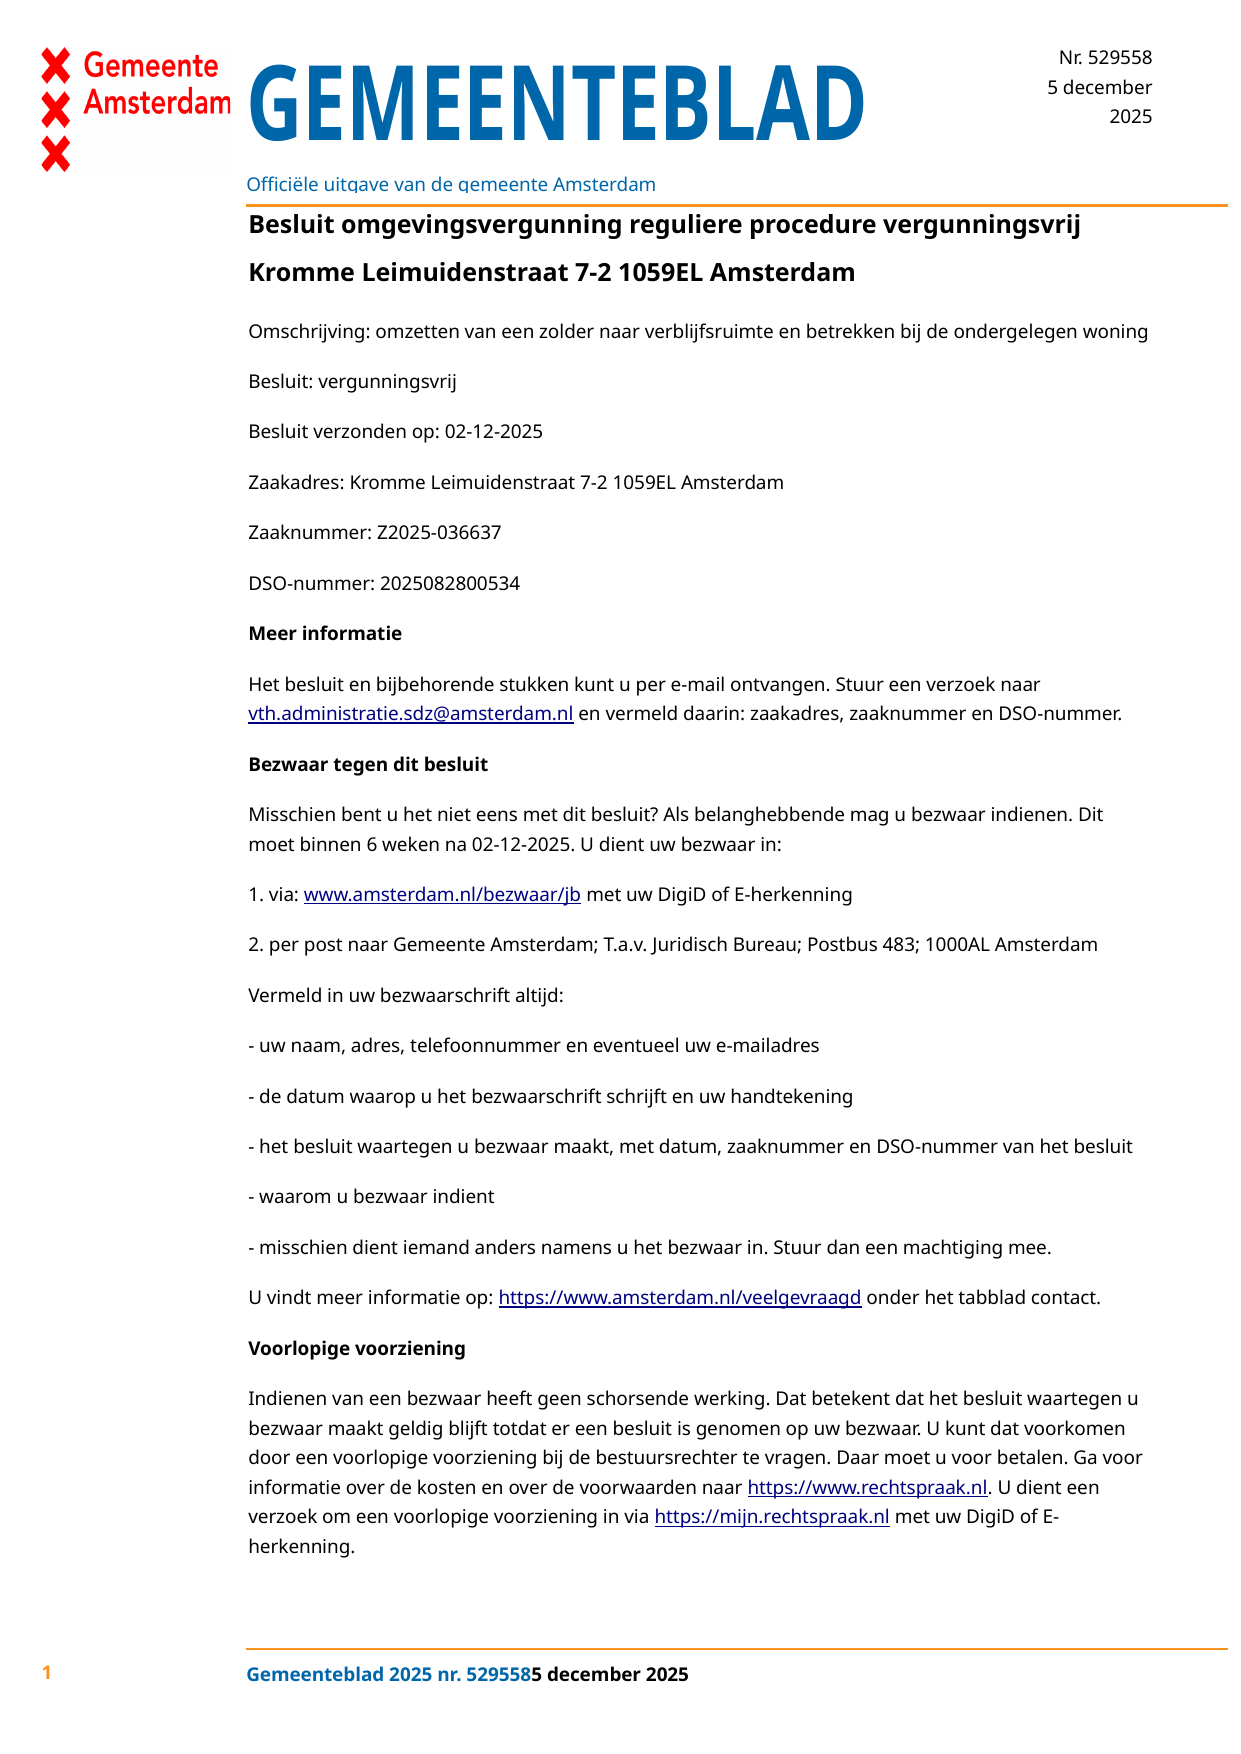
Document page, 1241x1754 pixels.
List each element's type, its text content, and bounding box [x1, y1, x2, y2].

text Vermeld in uw bezwaarschrift altijd: [248, 982, 1152, 1008]
text Besluit: vergunningsvrij [248, 368, 1152, 394]
text Indienen van een bezwaar heeft geen schorsende werking. Dat betekent dat het besluit waartegen u bezwaar maakt geldig blijft totdat er een besluit is genomen op uw bezwaar. U kunt dat voorkomen door een voorlopige voorziening bij de bestuursrechter te vragen. Daar moet u voor betalen. Ga voor informatie over de kosten en over de voorwaarden naar https://www.rechtspraak.nl. U dient een verzoek om een voorlopige voorziening in via https://mijn.rechtspraak.nl met uw DigiD of E-herkenning. [248, 1385, 1152, 1559]
text Voorlopige voorziening [248, 1335, 1152, 1361]
text Omschrijving: omzetten van een zolder naar verblijfsruimte en betrekken bij de ondergelegen woning [248, 318, 1152, 344]
picture [41, 47, 231, 172]
text - uw naam, adres, telefoonnummer en eventueel uw e-mailadres [248, 1032, 1152, 1058]
text Besluit verzonden op: 02-12-2025 [248, 419, 1152, 444]
text - de datum waarop u het bezwaarschrift schrijft en uw handtekening [248, 1083, 1152, 1109]
text Misschien bent u het niet eens met dit besluit? Als belanghebbende mag u bezwaar indienen. Dit moet binnen 6 weken na 02-12-2025. U dient uw bezwaar in: [248, 801, 1152, 857]
text Meer informatie [248, 620, 1152, 646]
text 1. via: www.amsterdam.nl/bezwaar/jb met uw DigiD of E-herkenning [248, 881, 1152, 907]
text 2. per post naar Gemeente Amsterdam; T.a.v. Juridisch Bureau; Postbus 483; 1000AL Amsterdam [248, 932, 1152, 957]
text U vindt meer informatie op: https://www.amsterdam.nl/veelgevraagd onder het tabblad contact. [248, 1284, 1152, 1310]
text Besluit omgevingsvergunning reguliere procedure vergunningsvrij Kromme Leimuidenstraat 7-2 1059EL Amsterdam [248, 207, 1152, 288]
text Zaaknummer: Z2025-036637 [248, 519, 1152, 545]
text - waarom u bezwaar indient [248, 1184, 1152, 1209]
text Het besluit en bijbehorende stukken kunt u per e-mail ontvangen. Stuur een verzoek naar vth.administratie.sdz@amsterdam.nl en vermeld daarin: zaakadres, zaaknummer en DSO-nummer. [248, 671, 1152, 726]
text - misschien dient iemand anders namens u het bezwaar in. Stuur dan een machtiging mee. [248, 1234, 1152, 1260]
text Zaakadres: Kromme Leimuidenstraat 7-2 1059EL Amsterdam [248, 469, 1152, 495]
text Bezwaar tegen dit besluit [248, 751, 1152, 777]
text DSO-nummer: 2025082800534 [248, 570, 1152, 596]
text - het besluit waartegen u bezwaar maakt, met datum, zaaknummer en DSO-nummer van het besluit [248, 1133, 1152, 1159]
